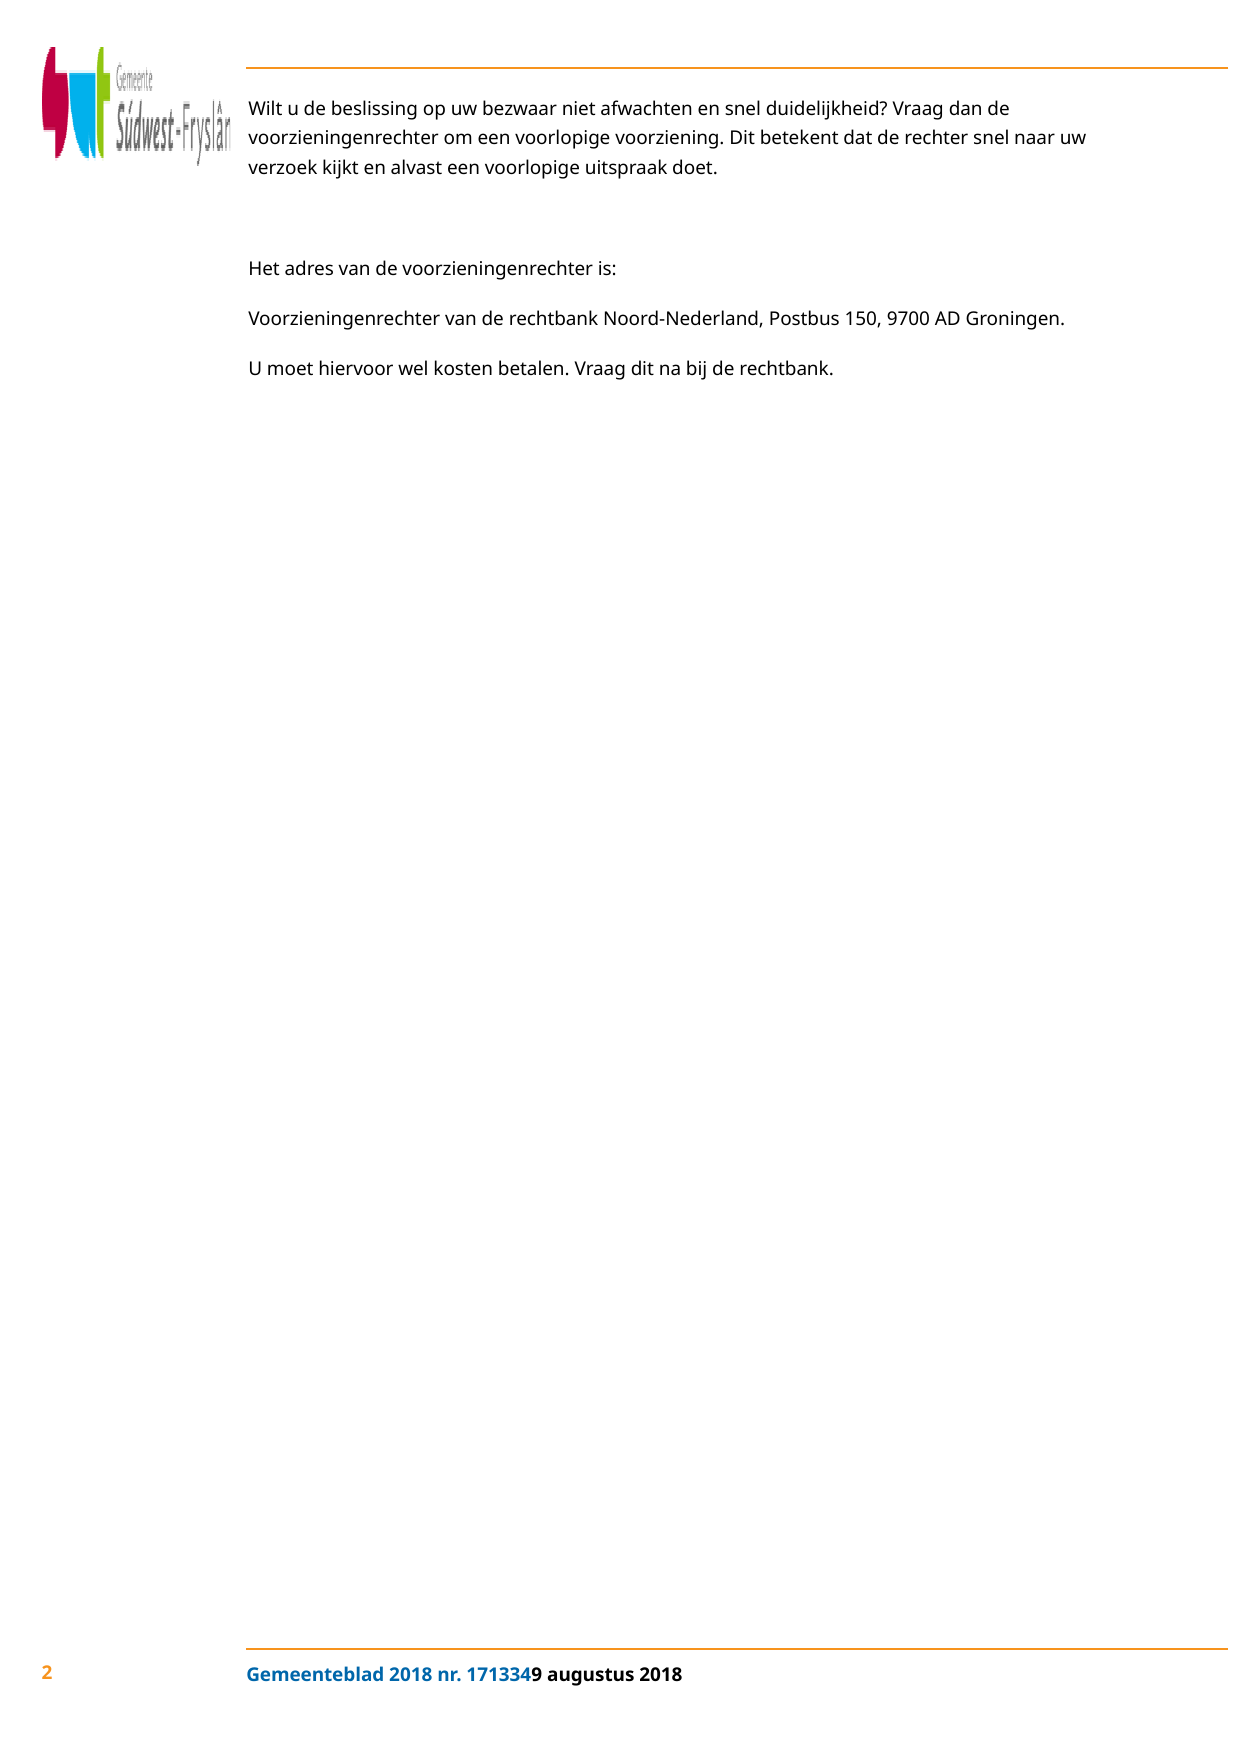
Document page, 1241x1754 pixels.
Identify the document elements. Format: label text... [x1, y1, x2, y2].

text Het adres van de voorzieningenrechter is: [248, 255, 1152, 281]
text Wilt u de beslissing op uw bezwaar niet afwachten en snel duidelijkheid? Vraag dan de voorzieningenrechter om een voorlopige voorziening. Dit betekent dat de rechter snel naar uw verzoek kijkt en alvast een voorlopige uitspraak doet. [248, 95, 1152, 180]
picture [41, 47, 231, 172]
text U moet hiervoor wel kosten betalen. Vraag dit na bij de rechtbank. [248, 356, 1152, 381]
text Voorzieningenrechter van de rechtbank Noord-Nederland, Postbus 150, 9700 AD Groningen. [248, 305, 1152, 331]
